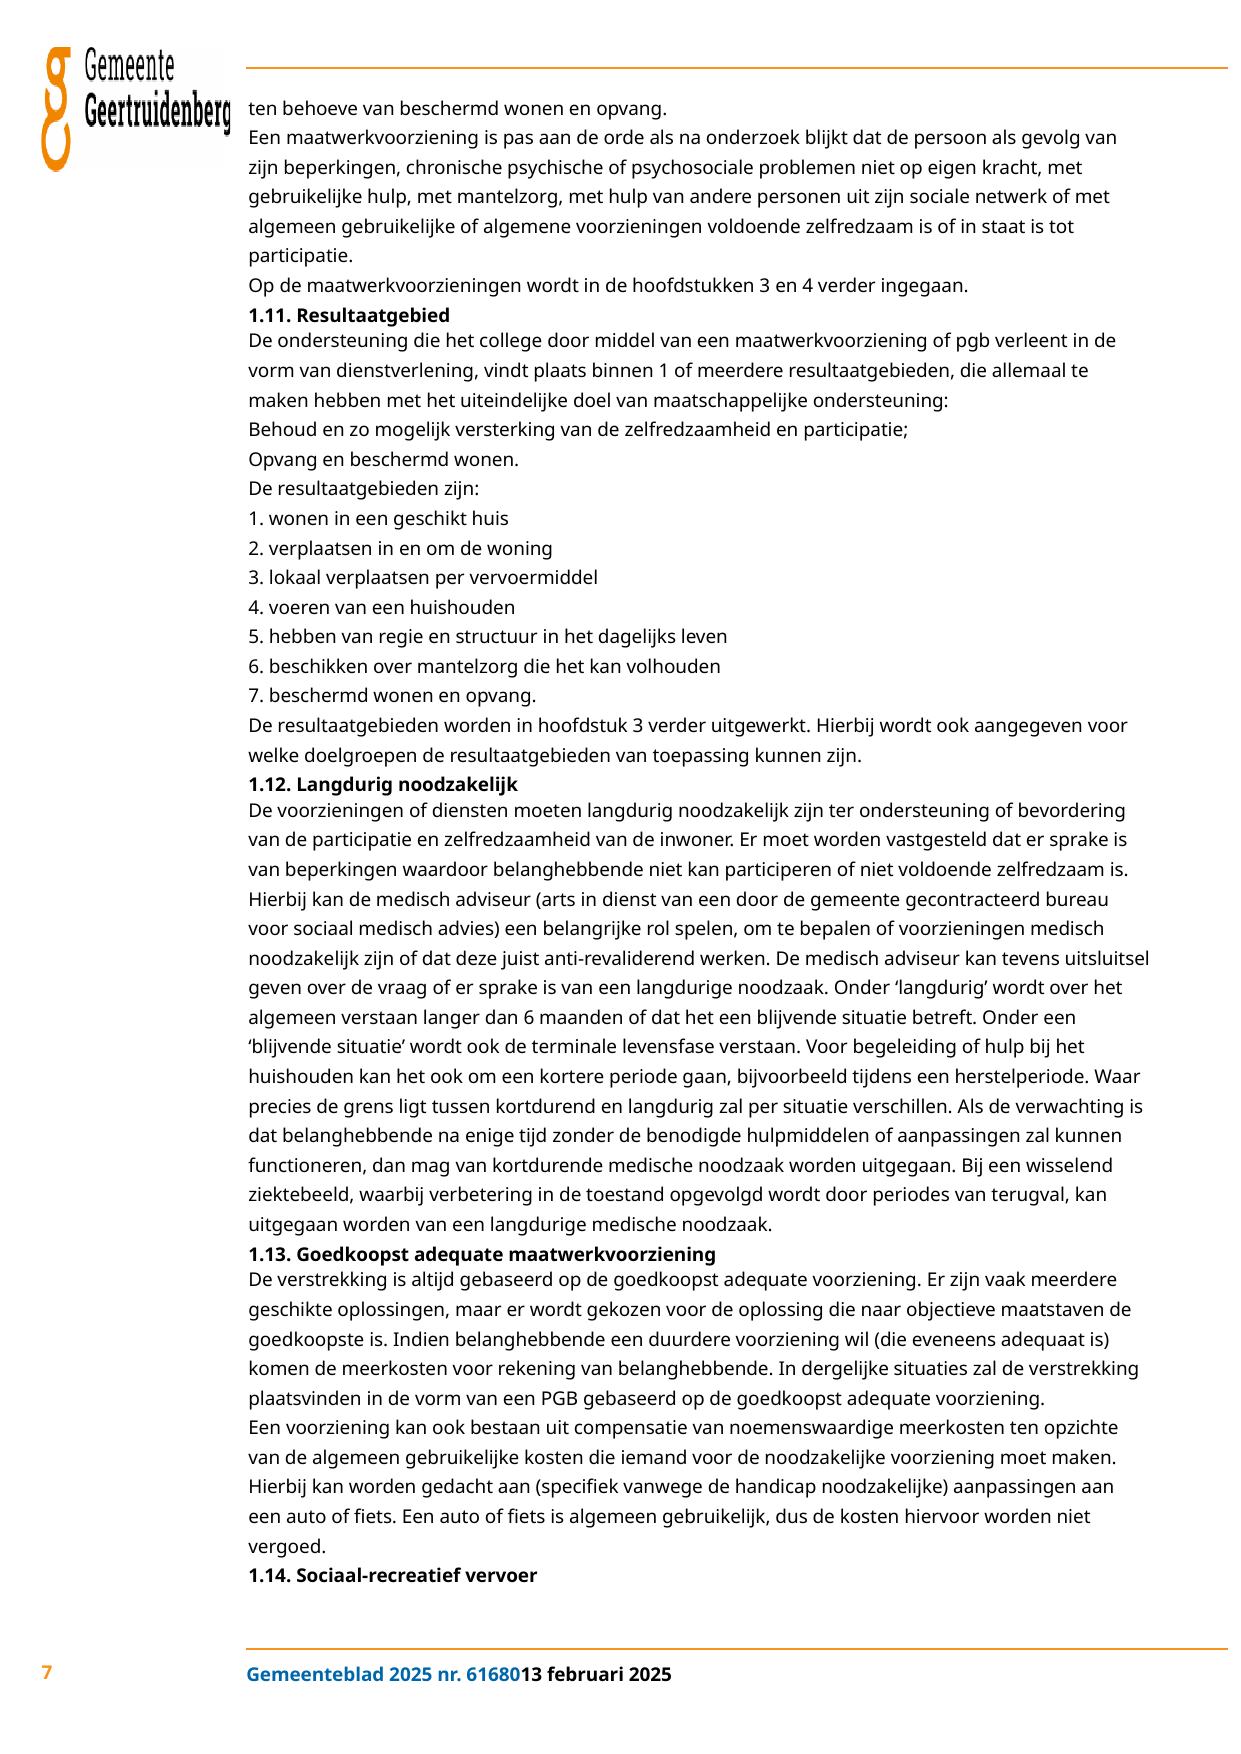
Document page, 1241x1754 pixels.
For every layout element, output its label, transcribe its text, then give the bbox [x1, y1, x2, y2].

text De voorzieningen of diensten moeten langdurig noodzakelijk zijn ter ondersteuning of bevordering van de participatie en zelfredzaamheid van de inwoner. Er moet worden vastgesteld dat er sprake is van beperkingen waardoor belanghebbende niet kan participeren of niet voldoende zelfredzaam is. Hierbij kan de medisch adviseur (arts in dienst van een door de gemeente gecontracteerd bureau voor sociaal medisch advies) een belangrijke rol spelen, om te bepalen of voorzieningen medisch noodzakelijk zijn of dat deze juist anti-revaliderend werken. De medisch adviseur kan tevens uitsluitsel geven over de vraag of er sprake is van een langdurige noodzaak. Onder ‘langdurig’ wordt over het algemeen verstaan langer dan 6 maanden of dat het een blijvende situatie betreft. Onder een ‘blijvende situatie’ wordt ook de terminale levensfase verstaan. Voor begeleiding of hulp bij het huishouden kan het ook om een kortere periode gaan, bijvoorbeeld tijdens een herstelperiode. Waar precies de grens ligt tussen kortdurend en langdurig zal per situatie verschillen. Als de verwachting is dat belanghebbende na enige tijd zonder de benodigde hulpmiddelen of aanpassingen zal kunnen functioneren, dan mag van kortdurende medische noodzaak worden uitgegaan. Bij een wisselend ziektebeeld, waarbij verbetering in de toestand opgevolgd wordt door periodes van terugval, kan uitgegaan worden van een langdurige medische noodzaak. [248, 797, 1152, 1237]
text De resultaatgebieden worden in hoofdstuk 3 verder uitgewerkt. Hierbij wordt ook aangegeven voor welke doelgroepen de resultaatgebieden van toepassing kunnen zijn. [248, 712, 1152, 767]
text Behoud en zo mogelijk versterking van de zelfredzaamheid en participatie; [248, 416, 1152, 442]
text 5. hebben van regie en structuur in het dagelijks leven [248, 623, 1152, 649]
text 4. voeren van een huishouden [248, 594, 1152, 619]
text De ondersteuning die het college door middel van een maatwerkvoorziening of pgb verleent in de vorm van dienstverlening, vindt plaats binnen 1 of meerdere resultaatgebieden, die allemaal te maken hebben met het uiteindelijke doel van maatschappelijke ondersteuning: [248, 328, 1152, 412]
text 1.13. Goedkoopst adequate maatwerkvoorziening [248, 1241, 1152, 1267]
text Een voorziening kan ook bestaan uit compensatie van noemenswaardige meerkosten ten opzichte van de algemeen gebruikelijke kosten die iemand voor de noodzakelijke voorziening moet maken. Hierbij kan worden gedacht aan (specifiek vanwege de handicap noodzakelijke) aanpassingen aan een auto of fiets. Een auto of fiets is algemeen gebruikelijk, dus de kosten hiervoor worden niet vergoed. [248, 1414, 1152, 1558]
text De verstrekking is altijd gebaseerd op de goedkoopst adequate voorziening. Er zijn vaak meerdere geschikte oplossingen, maar er wordt gekozen voor de oplossing die naar objectieve maatstaven de goedkoopste is. Indien belanghebbende een duurdere voorziening wil (die eveneens adequaat is) komen de meerkosten voor rekening van belanghebbende. In dergelijke situaties zal de verstrekking plaatsvinden in de vorm van een PGB gebaseerd op de goedkoopst adequate voorziening. [248, 1267, 1152, 1411]
text 1. wonen in een geschikt huis [248, 505, 1152, 531]
text Opvang en beschermd wonen. [248, 446, 1152, 472]
text 2. verplaatsen in en om de woning [248, 535, 1152, 560]
text 1.12. Langdurig noodzakelijk [248, 771, 1152, 797]
text 6. beschikken over mantelzorg die het kan volhouden [248, 653, 1152, 679]
text 1.14. Sociaal-recreatief vervoer [248, 1562, 1152, 1588]
text 7. beschermd wonen en opvang. [248, 683, 1152, 708]
text Een maatwerkvoorziening is pas aan de orde als na onderzoek blijkt dat de persoon als gevolg van zijn beperkingen, chronische psychische of psychosociale problemen niet op eigen kracht, met gebruikelijke hulp, met mantelzorg, met hulp van andere personen uit zijn sociale netwerk of met algemeen gebruikelijke of algemene voorzieningen voldoende zelfredzaam is of in staat is tot participatie. [248, 124, 1152, 268]
text 3. lokaal verplaatsen per vervoermiddel [248, 564, 1152, 590]
picture [41, 47, 231, 172]
text Op de maatwerkvoorzieningen wordt in de hoofdstukken 3 en 4 verder ingegaan. [248, 272, 1152, 298]
text 1.11. Resultaatgebied [248, 302, 1152, 328]
text ten behoeve van beschermd wonen en opvang. [248, 95, 1152, 121]
text De resultaatgebieden zijn: [248, 476, 1152, 501]
